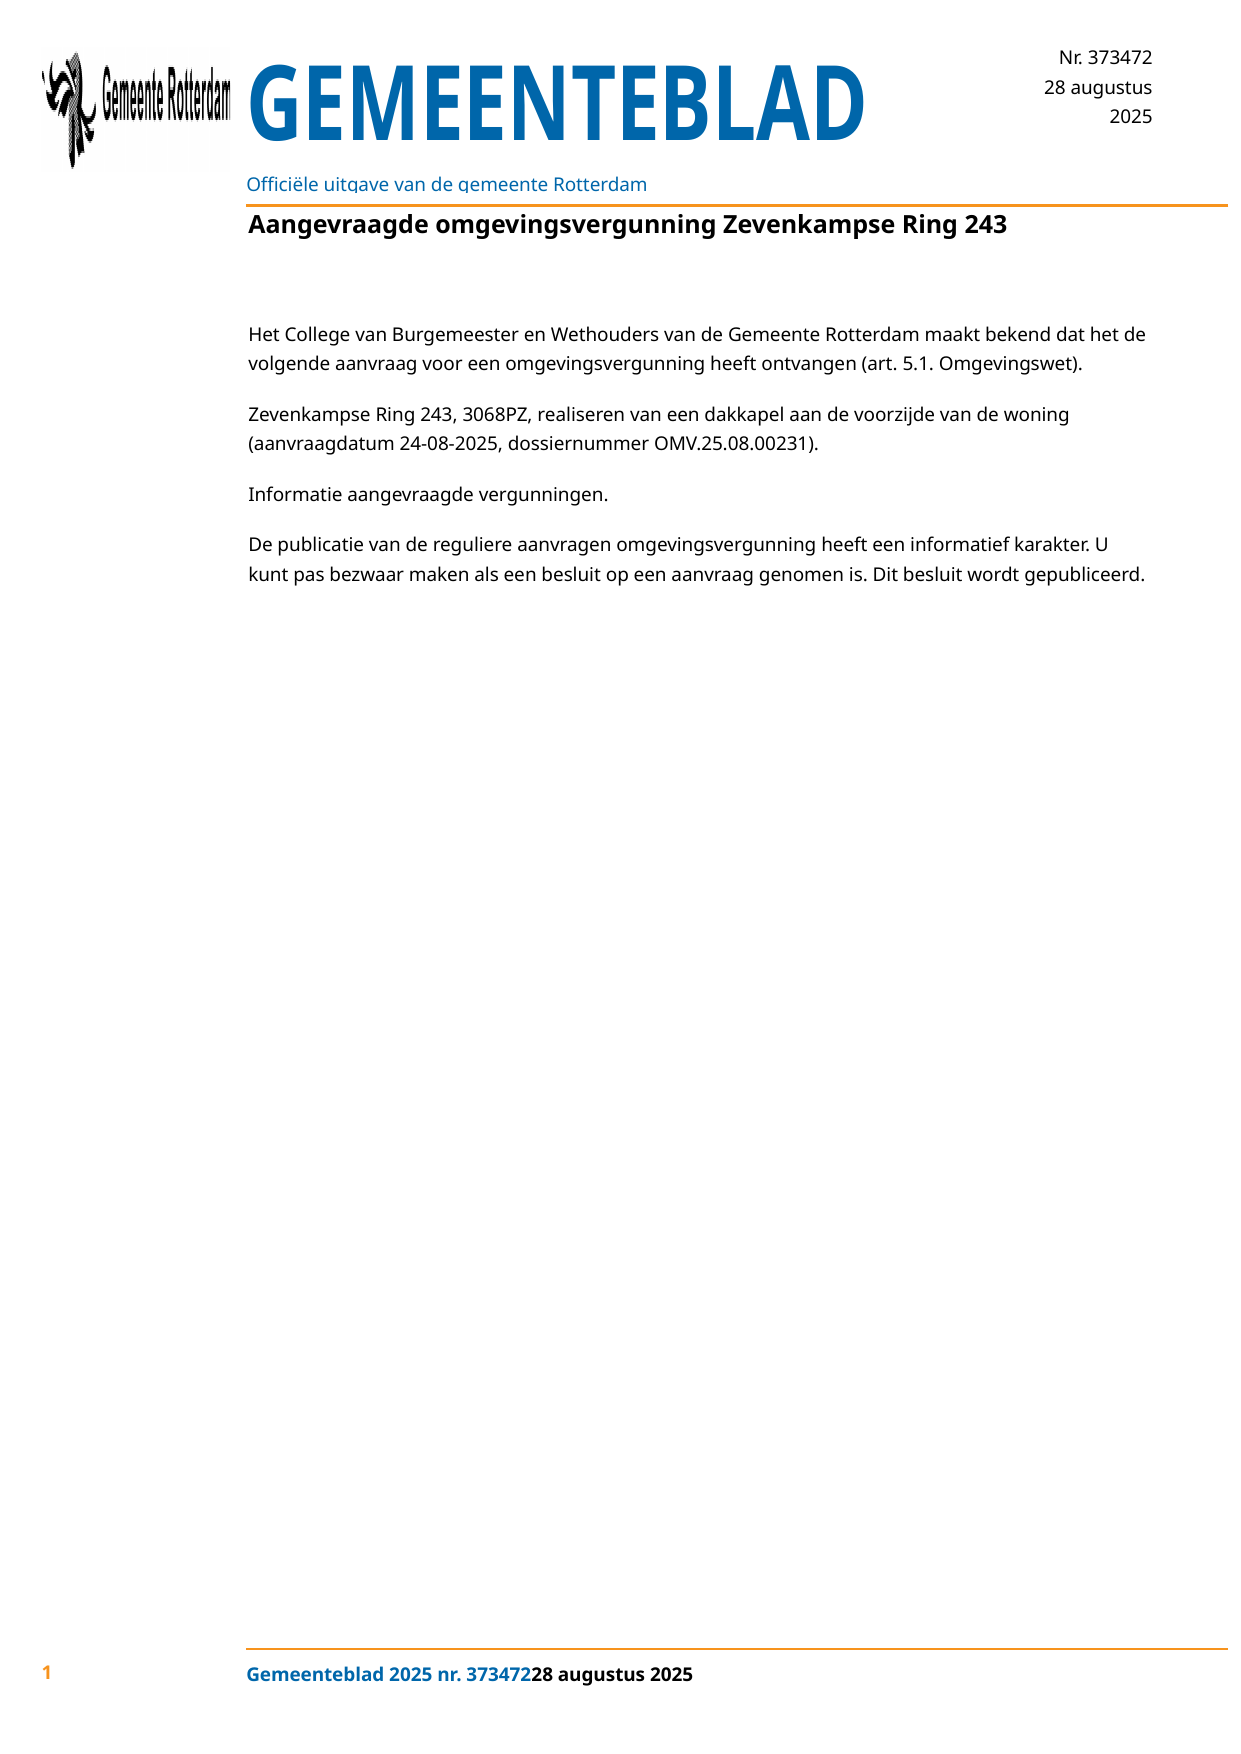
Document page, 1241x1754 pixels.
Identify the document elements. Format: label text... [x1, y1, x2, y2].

text Informatie aangevraagde vergunningen. [248, 481, 1152, 506]
text Zevenkampse Ring 243, 3068PZ, realiseren van een dakkapel aan de voorzijde van de woning (aanvraagdatum 24-08-2025, dossiernummer OMV.25.08.00231). [248, 401, 1152, 456]
picture [41, 47, 231, 172]
text De publicatie van de reguliere aanvragen omgevingsvergunning heeft een informatief karakter. U kunt pas bezwaar maken als een besluit op een aanvraag genomen is. Dit besluit wordt gepubliceerd. [248, 531, 1152, 586]
text Aangevraagde omgevingsvergunning Zevenkampse Ring 243 [248, 207, 1152, 241]
text Het College van Burgemeester en Wethouders van de Gemeente Rotterdam maakt bekend dat het de volgende aanvraag voor een omgevingsvergunning heeft ontvangen (art. 5.1. Omgevingswet). [248, 321, 1152, 376]
